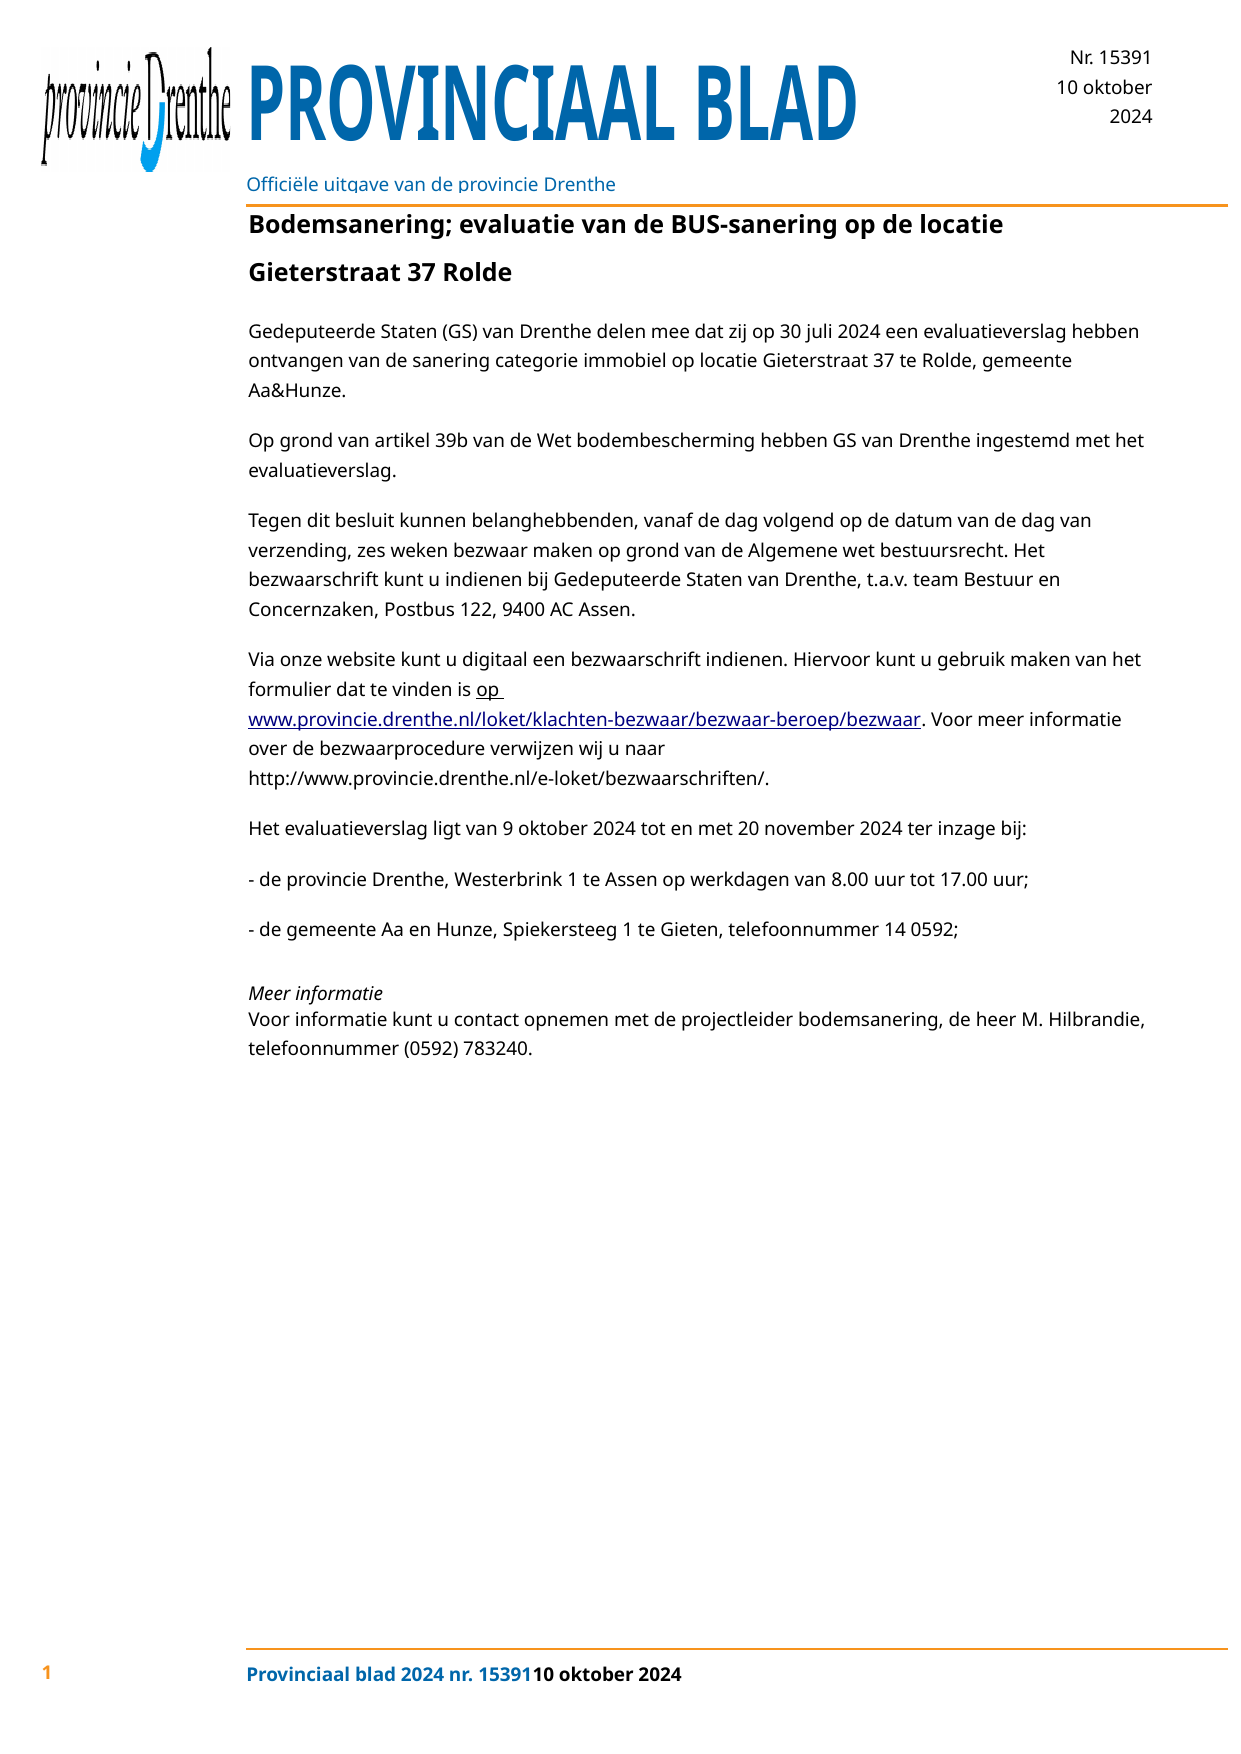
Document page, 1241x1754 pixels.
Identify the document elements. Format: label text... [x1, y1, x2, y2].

text Bodemsanering; evaluatie van de BUS-sanering op de locatie Gieterstraat 37 Rolde [248, 207, 1152, 288]
text - de provincie Drenthe, Westerbrink 1 te Assen op werkdagen van 8.00 uur tot 17.00 uur; [248, 866, 1152, 892]
text Voor informatie kunt u contact opnemen met de projectleider bodemsanering, de heer M. Hilbrandie, telefoonnummer (0592) 783240. [248, 1006, 1152, 1061]
picture [41, 47, 231, 172]
text Via onze website kunt u digitaal een bezwaarschrift indienen. Hiervoor kunt u gebruik maken van het formulier dat te vinden is op www.provincie.drenthe.nl/loket/klachten-bezwaar/bezwaar-beroep/bezwaar. Voor meer informatie over de bezwaarprocedure verwijzen wij u naar http://www.provincie.drenthe.nl/e-loket/bezwaarschriften/. [248, 647, 1152, 791]
text Gedeputeerde Staten (GS) van Drenthe delen mee dat zij op 30 juli 2024 een evaluatieverslag hebben ontvangen van de sanering categorie immobiel op locatie Gieterstraat 37 te Rolde, gemeente Aa&Hunze. [248, 318, 1152, 403]
text - de gemeente Aa en Hunze, Spiekersteeg 1 te Gieten, telefoonnummer 14 0592; [248, 916, 1152, 942]
text Tegen dit besluit kunnen belanghebbenden, vanaf de dag volgend op de datum van de dag van verzending, zes weken bezwaar maken op grond van de Algemene wet bestuursrecht. Het bezwaarschrift kunt u indienen bij Gedeputeerde Staten van Drenthe, t.a.v. team Bestuur en Concernzaken, Postbus 122, 9400 AC Assen. [248, 507, 1152, 622]
text Meer informatie [248, 980, 1152, 1006]
text Op grond van artikel 39b van de Wet bodembescherming hebben GS van Drenthe ingestemd met het evaluatieverslag. [248, 427, 1152, 483]
text Het evaluatieverslag ligt van 9 oktober 2024 tot en met 20 november 2024 ter inzage bij: [248, 815, 1152, 841]
